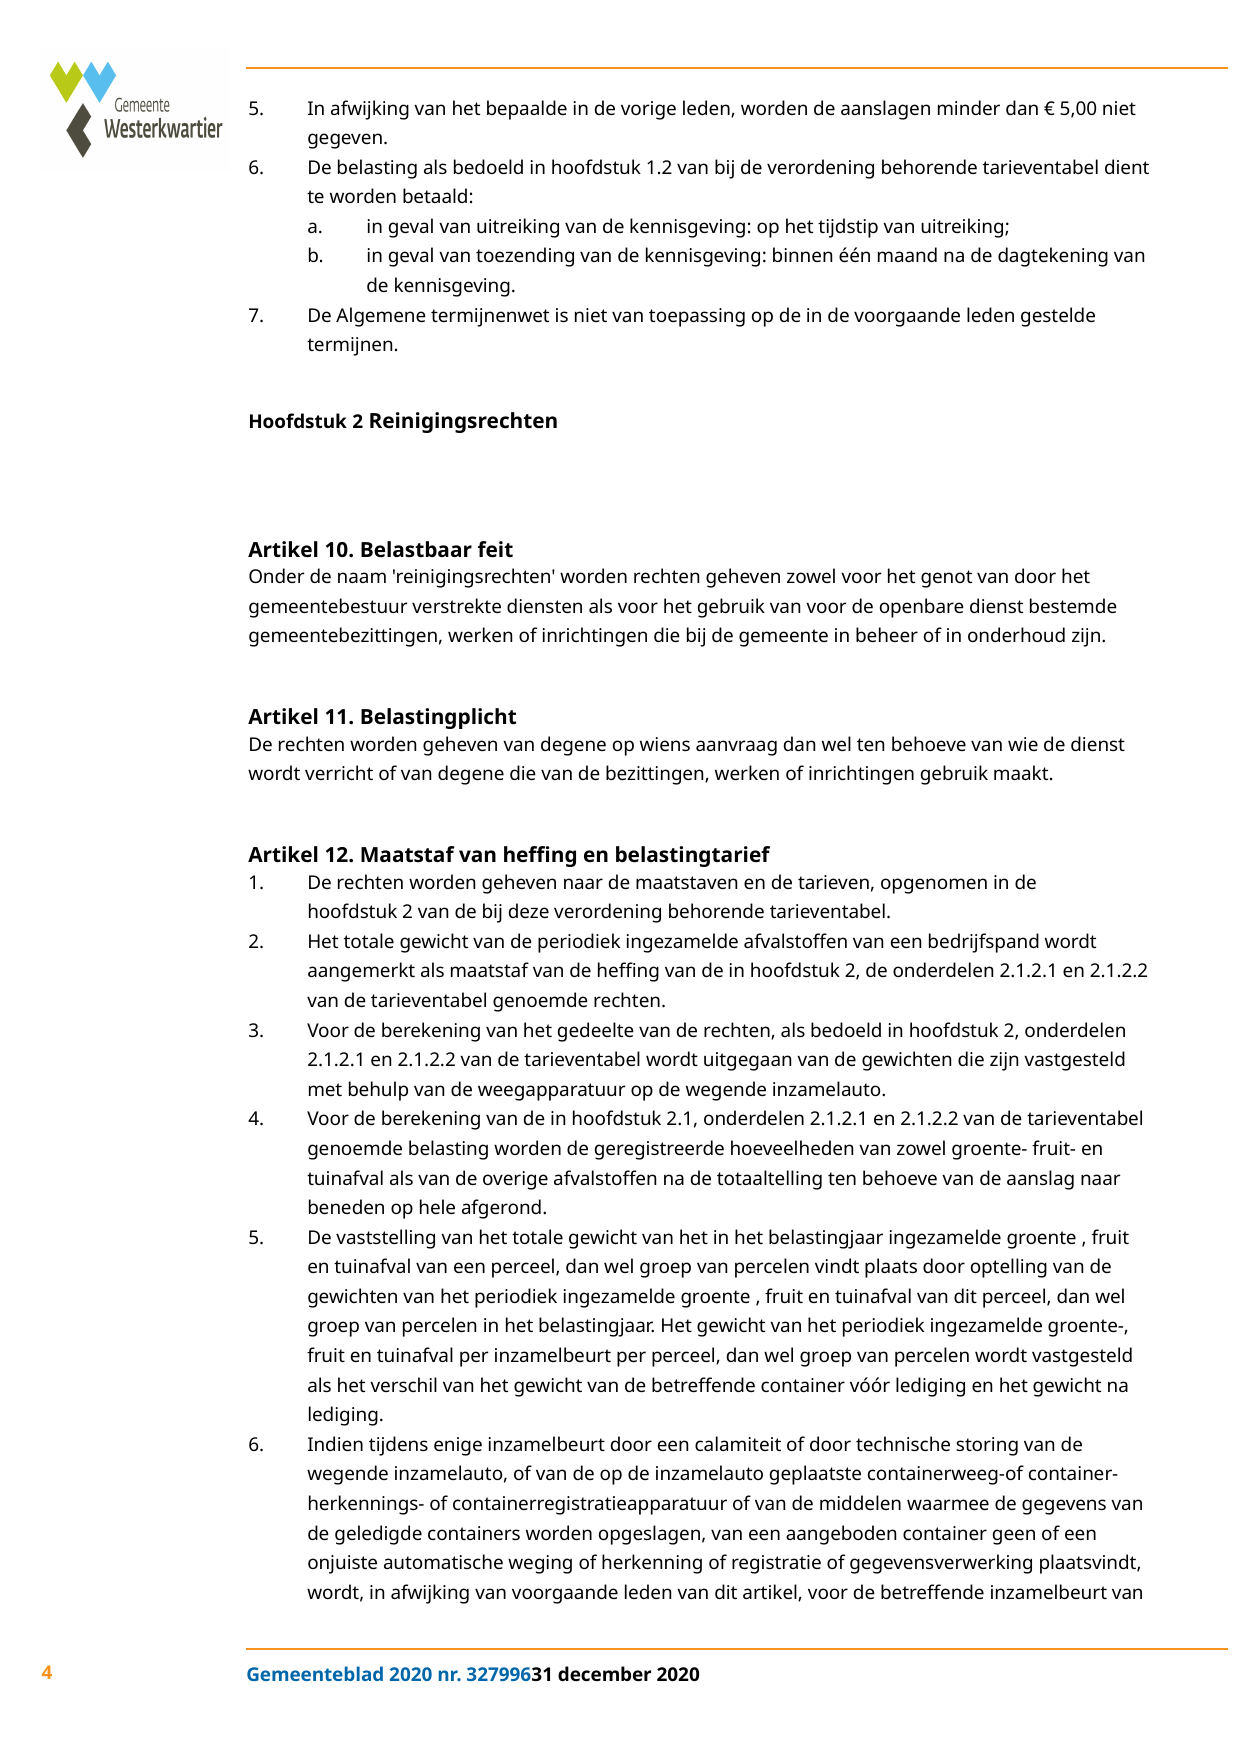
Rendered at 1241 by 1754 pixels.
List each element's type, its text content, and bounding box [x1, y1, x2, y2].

list De rechten worden geheven naar de maatstaven en de tarieven, opgenomen in de [248, 869, 1152, 894]
text Artikel 11. Belastingplicht [248, 702, 1152, 731]
list in geval van uitreiking van de kennisgeving: op het tijdstip van uitreiking; [307, 213, 1152, 239]
text Onder de naam 'reinigingsrechten' worden rechten geheven zowel voor het genot van door het gemeentebestuur verstrekte diensten als voor het gebruik van voor de openbare dienst bestemde gemeentebezittingen, werken of inrichtingen die bij de gemeente in beheer of in onderhoud zijn. [248, 563, 1152, 648]
text Hoofdstuk 2 Reinigingsrechten [248, 407, 1152, 435]
list in geval van toezending van de kennisgeving: binnen één maand na de dagtekening van de kennisgeving. [307, 243, 1152, 298]
text De rechten worden geheven van degene op wiens aanvraag dan wel ten behoeve van wie de dienst wordt verricht of van degene die van de bezittingen, werken of inrichtingen gebruik maakt. [248, 731, 1152, 786]
list Indien tijdens enige inzamelbeurt door een calamiteit of door technische storing van de wegende inzamelauto, of van de op de inzamelauto geplaatste containerweeg-of container-herkennings- of containerregistratieapparatuur of van de middelen waarmee de gegevens van de geledigde containers worden opgeslagen, van een aangeboden container geen of een onjuiste automatische weging of herkenning of registratie of gegevensverwerking plaatsvindt, wordt, in afwijking van voorgaande leden van dit artikel, voor de betreffende inzamelbeurt van [248, 1431, 1152, 1604]
list Voor de berekening van het gedeelte van de rechten, als bedoeld in hoofdstuk 2, onderdelen 2.1.2.1 en 2.1.2.2 van de tarieventabel wordt uitgegaan van de gewichten die zijn vastgesteld met behulp van de weegapparatuur op de wegende inzamelauto. [248, 1017, 1152, 1102]
list hoofdstuk 2 van de bij deze verordening behorende tarieventabel. [248, 898, 1152, 924]
list De belasting als bedoeld in hoofdstuk 1.2 van bij de verordening behorende tarieventabel dient te worden betaald: [248, 154, 1152, 209]
picture [41, 47, 231, 172]
list Het totale gewicht van de periodiek ingezamelde afvalstoffen van een bedrijfspand wordt aangemerkt als maatstaf van de heffing van de in hoofdstuk 2, de onderdelen 2.1.2.1 en 2.1.2.2 van de tarieventabel genoemde rechten. [248, 928, 1152, 1013]
list In afwijking van het bepaalde in de vorige leden, worden de aanslagen minder dan € 5,00 niet gegeven. [248, 95, 1152, 150]
text Artikel 10. Belastbaar feit [248, 535, 1152, 563]
list Voor de berekening van de in hoofdstuk 2.1, onderdelen 2.1.2.1 en 2.1.2.2 van de tarieventabel genoemde belasting worden de geregistreerde hoeveelheden van zowel groente- fruit- en tuinafval als van de overige afvalstoffen na de totaaltelling ten behoeve van de aanslag naar beneden op hele afgerond. [248, 1106, 1152, 1220]
text Artikel 12. Maatstaf van heffing en belastingtarief [248, 840, 1152, 869]
list De vaststelling van het totale gewicht van het in het belastingjaar ingezamelde groente , fruit en tuinafval van een perceel, dan wel groep van percelen vindt plaats door optelling van de gewichten van het periodiek ingezamelde groente , fruit en tuinafval van dit perceel, dan wel groep van percelen in het belastingjaar. Het gewicht van het periodiek ingezamelde groente-, fruit en tuinafval per inzamelbeurt per perceel, dan wel groep van percelen wordt vastgesteld als het verschil van het gewicht van de betreffende container vóór lediging en het gewicht na lediging. [248, 1224, 1152, 1427]
list De Algemene termijnenwet is niet van toepassing op de in de voorgaande leden gestelde termijnen. [248, 302, 1152, 357]
